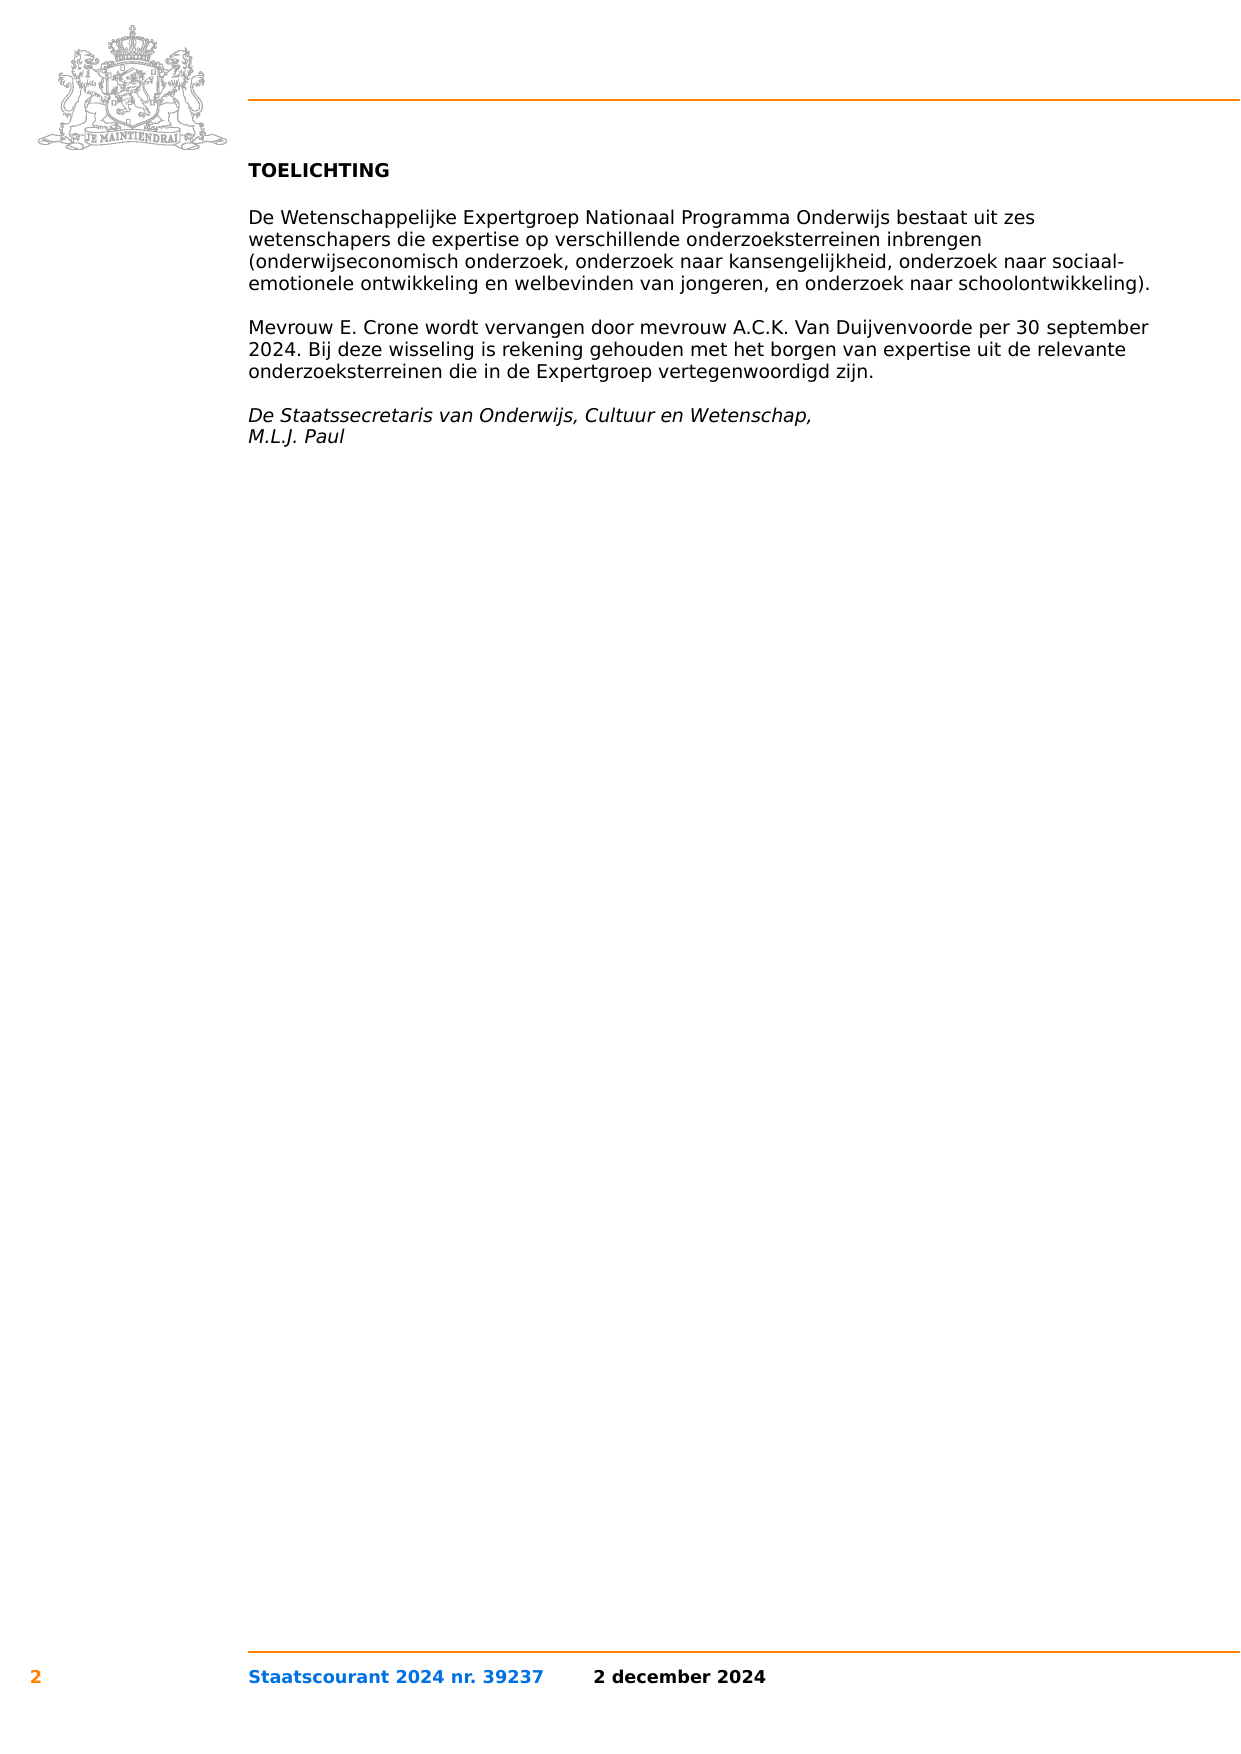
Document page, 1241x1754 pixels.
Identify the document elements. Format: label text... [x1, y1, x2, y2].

picture [38, 25, 227, 150]
text Mevrouw E. Crone wordt vervangen door mevrouw A.C.K. Van Duijvenvoorde per 30 september 2024. Bij deze wisseling is rekening gehouden met het borgen van expertise uit de relevante onderzoeksterreinen die in de Expertgroep vertegenwoordigd zijn. [248, 317, 1163, 383]
text De Staatssecretaris van Onderwijs, Cultuur en Wetenschap, M.L.J. Paul [248, 404, 1163, 448]
text De Wetenschappelijke Expertgroep Nationaal Programma Onderwijs bestaat uit zes wetenschapers die expertise op verschillende onderzoeksterreinen inbrengen (onderwijseconomisch onderzoek, onderzoek naar kansengelijkheid, onderzoek naar sociaal-emotionele ontwikkeling en welbevinden van jongeren, en onderzoek naar schoolontwikkeling). [248, 207, 1163, 295]
subtitle TOELICHTING [248, 160, 1163, 182]
